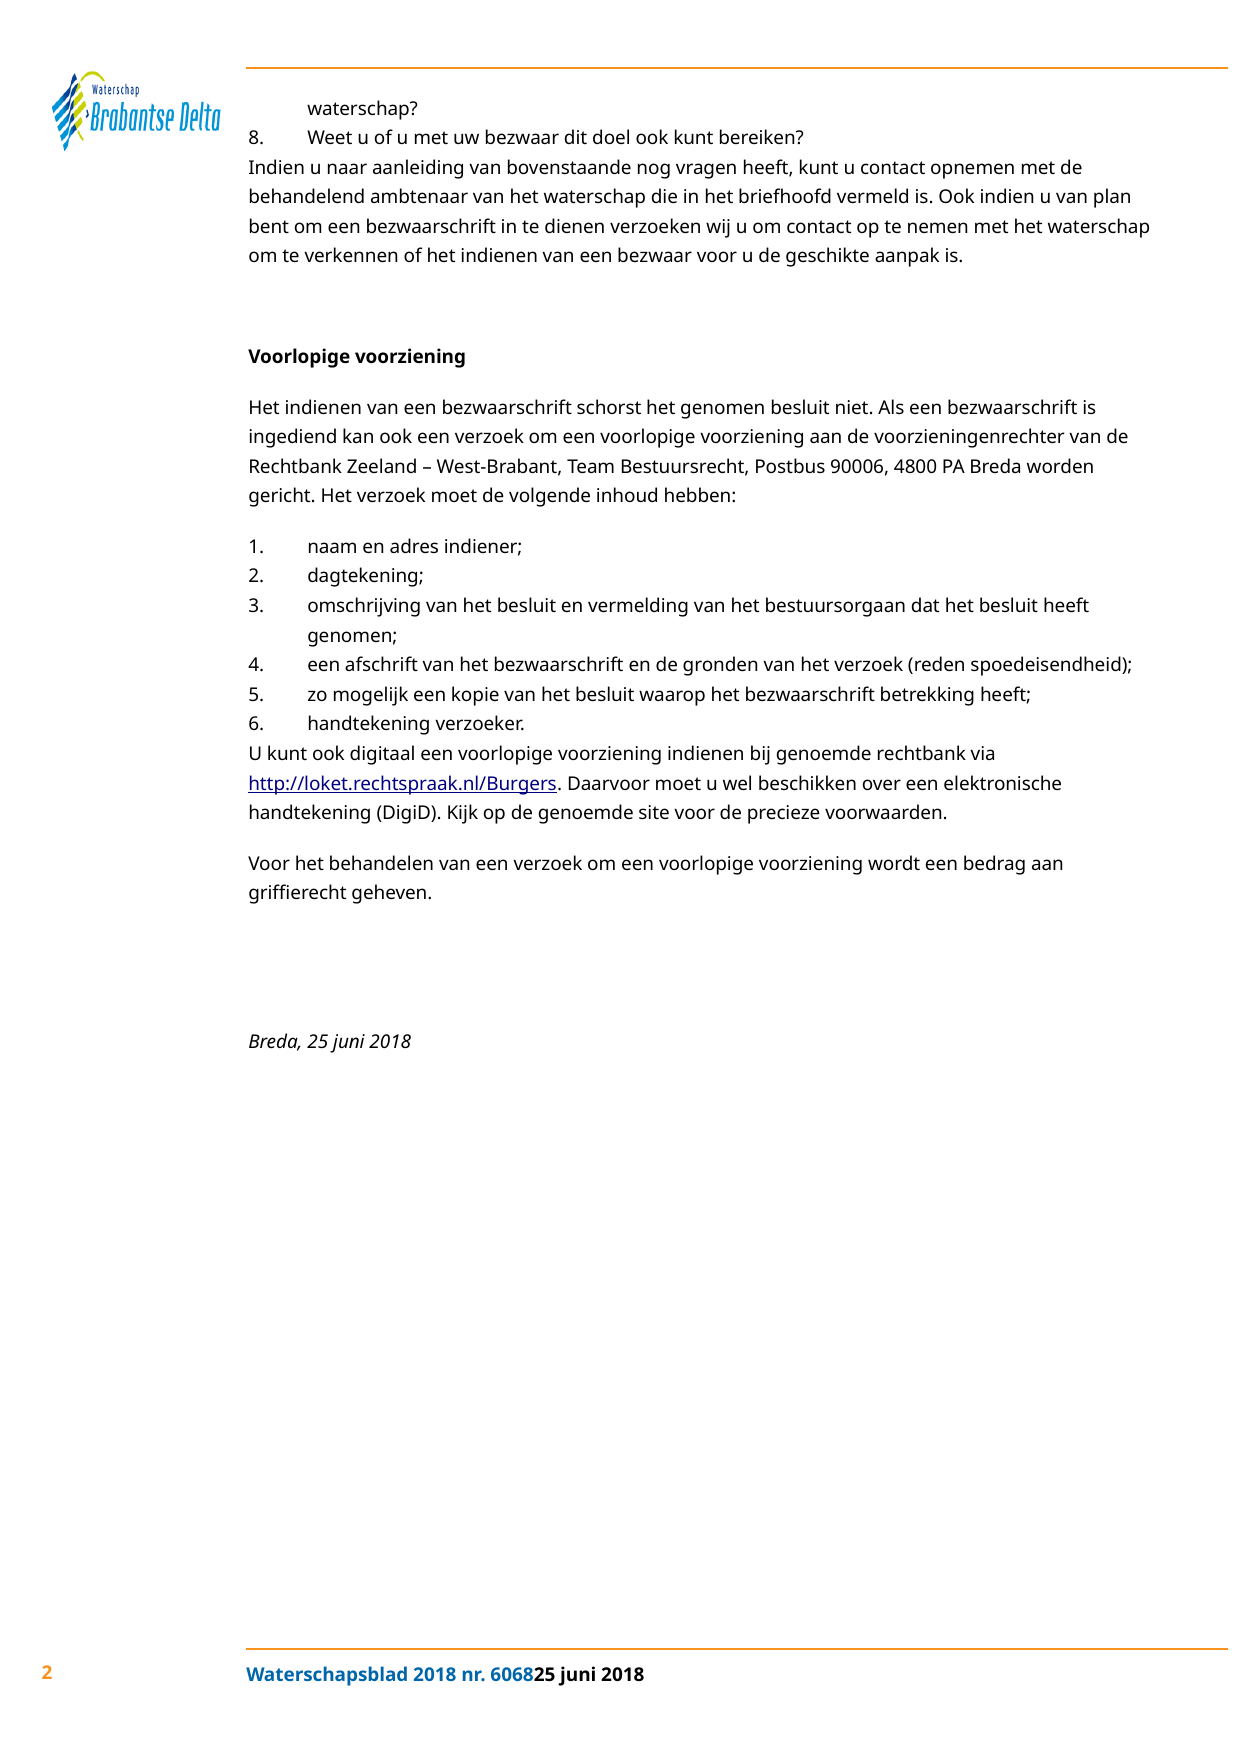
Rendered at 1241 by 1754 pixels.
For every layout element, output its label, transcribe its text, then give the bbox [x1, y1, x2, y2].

text Voor het behandelen van een verzoek om een voorlopige voorziening wordt een bedrag aan griffierecht geheven. [248, 850, 1152, 905]
text Het indienen van een bezwaarschrift schorst het genomen besluit niet. Als een bezwaarschrift is ingediend kan ook een verzoek om een voorlopige voorziening aan de voorzieningenrechter van de Rechtbank Zeeland – West-Brabant, Team Bestuursrecht, Postbus 90006, 4800 PA Breda worden gericht. Het verzoek moet de volgende inhoud hebben: [248, 394, 1152, 508]
text Breda, 25 juni 2018 [248, 1028, 1152, 1054]
text Indien u naar aanleiding van bovenstaande nog vragen heeft, kunt u contact opnemen met de behandelend ambtenaar van het waterschap die in het briefhoofd vermeld is. Ook indien u van plan bent om een bezwaarschrift in te dienen verzoeken wij u om contact op te nemen met het waterschap om te verkennen of het indienen van een bezwaar voor u de geschikte aanpak is. [248, 154, 1152, 268]
list een afschrift van het bezwaarschrift en de gronden van het verzoek (reden spoedeisendheid); [248, 651, 1152, 677]
list Weet u of u met uw bezwaar dit doel ook kunt bereiken? [248, 124, 1152, 150]
list handtekening verzoeker. [248, 711, 1152, 736]
list naam en adres indiener; [248, 533, 1152, 559]
picture [41, 47, 231, 172]
list dagtekening; [248, 563, 1152, 588]
list zo mogelijk een kopie van het besluit waarop het bezwaarschrift betrekking heeft; [248, 681, 1152, 707]
list omschrijving van het besluit en vermelding van het bestuursorgaan dat het besluit heeft genomen; [248, 592, 1152, 648]
text Voorlopige voorziening [248, 343, 1152, 369]
text U kunt ook digitaal een voorlopige voorziening indienen bij genoemde rechtbank via http://loket.rechtspraak.nl/Burgers. Daarvoor moet u wel beschikken over een elektronische handtekening (DigiD). Kijk op de genoemde site voor de precieze voorwaarden. [248, 740, 1152, 825]
list waterschap? [248, 95, 1152, 121]
